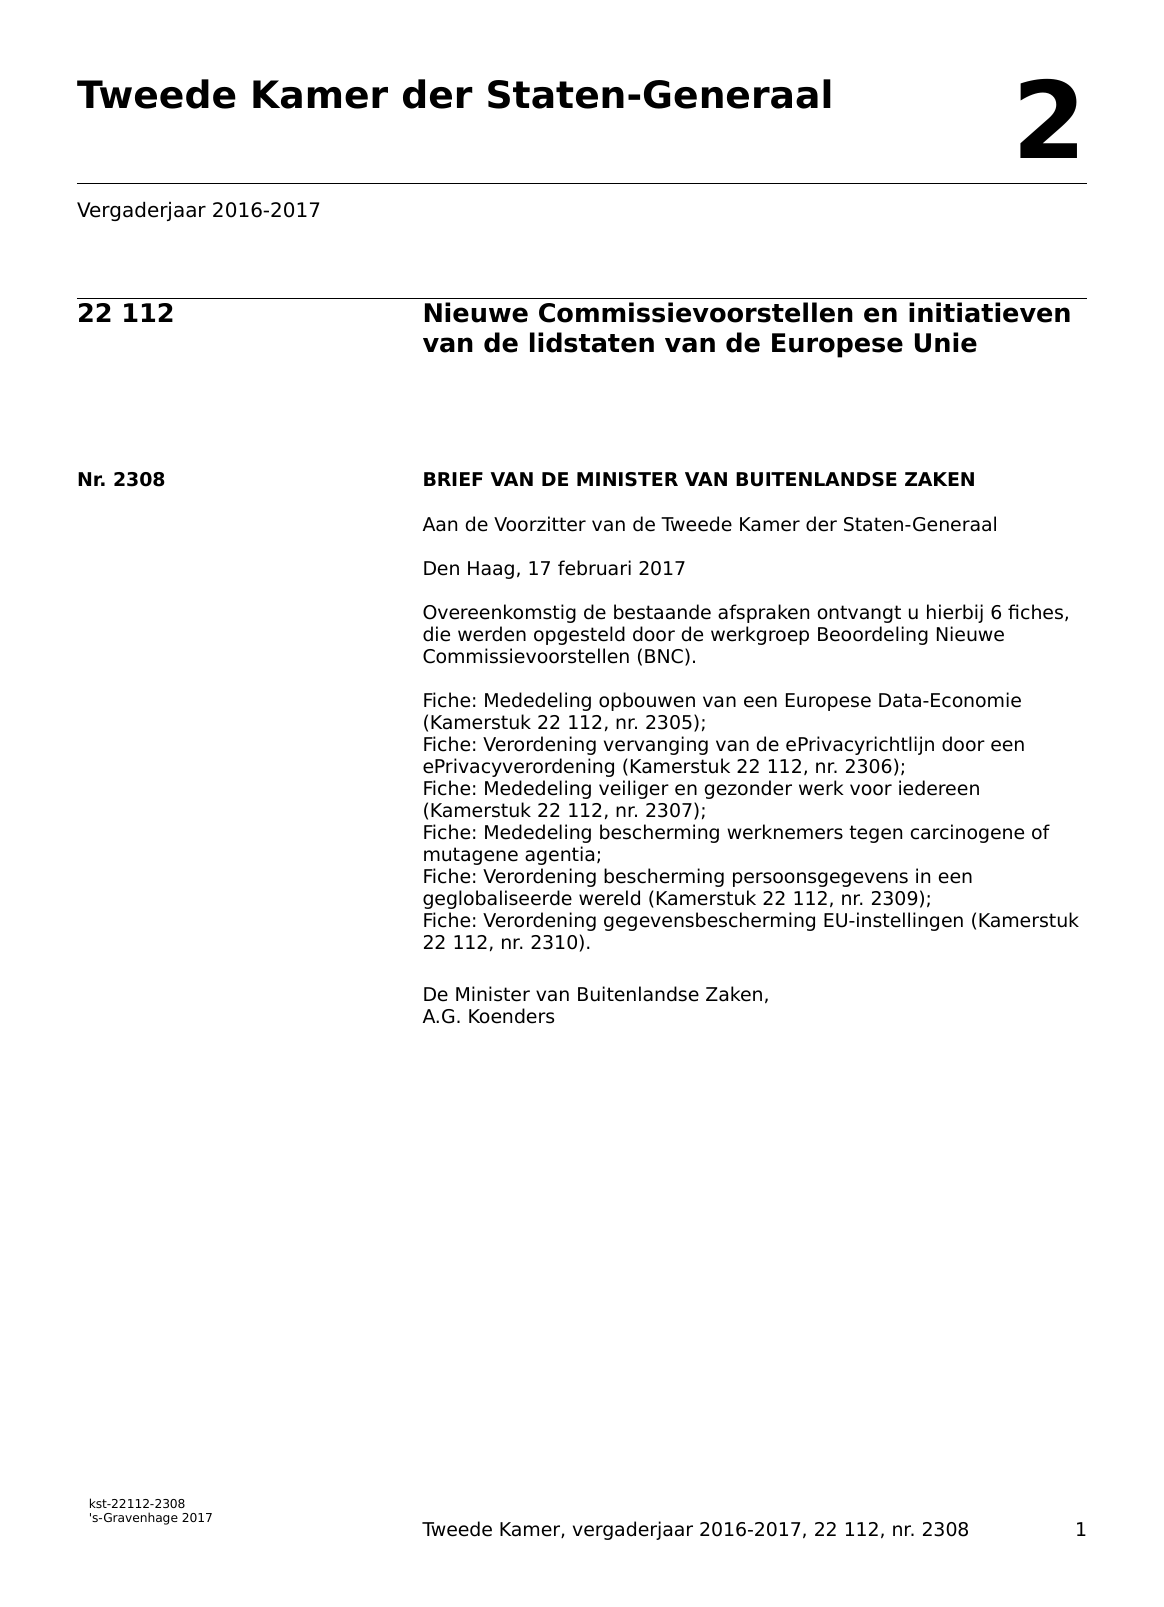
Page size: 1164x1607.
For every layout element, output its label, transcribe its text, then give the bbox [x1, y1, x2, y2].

text Fiche: Verordening gegevensbescherming EU-instellingen (Kamerstuk 22 112, nr. 2310). [422, 910, 1087, 954]
text Overeenkomstig de bestaande afspraken ontvangt u hierbij 6 fiches, die werden opgesteld door de werkgroep Beoordeling Nieuwe Commissievoorstellen (BNC). [422, 602, 1087, 668]
text Fiche: Mededeling opbouwen van een Europese Data-Economie (Kamerstuk 22 112, nr. 2305); [422, 690, 1087, 734]
text Aan de Voorzitter van de Tweede Kamer der Staten-Generaal [422, 513, 1087, 536]
subtitle 22 112 Nieuwe Commissievoorstellen en initiatieven van de lidstaten van de Europese Unie [77, 299, 1087, 358]
text Fiche: Verordening vervanging van de ePrivacyrichtlijn door een ePrivacyverordening (Kamerstuk 22 112, nr. 2306); [422, 734, 1087, 778]
text De Minister van Buitenlandse Zaken, A.G. Koenders [422, 984, 1087, 1028]
text kst-22112-2308 [88, 1497, 323, 1511]
text Den Haag, 17 februari 2017 [422, 558, 1087, 580]
text 's-Gravenhage 2017 [88, 1511, 323, 1525]
subtitle Nr. 2308 BRIEF VAN DE MINISTER VAN BUITENLANDSE ZAKEN [77, 469, 1087, 491]
table_header Tweede Kamer der Staten-Generaal [77, 59, 886, 183]
text Fiche: Verordening bescherming persoonsgegevens in een geglobaliseerde wereld (Kamerstuk 22 112, nr. 2309); [422, 866, 1087, 910]
table_cell Vergaderjaar 2016-2017 [77, 184, 1087, 298]
text Fiche: Mededeling veiliger en gezonder werk voor iedereen (Kamerstuk 22 112, nr. 2307); [422, 778, 1087, 822]
text Fiche: Mededeling bescherming werknemers tegen carcinogene of mutagene agentia; [422, 822, 1087, 866]
table_header 2 [886, 59, 1087, 183]
